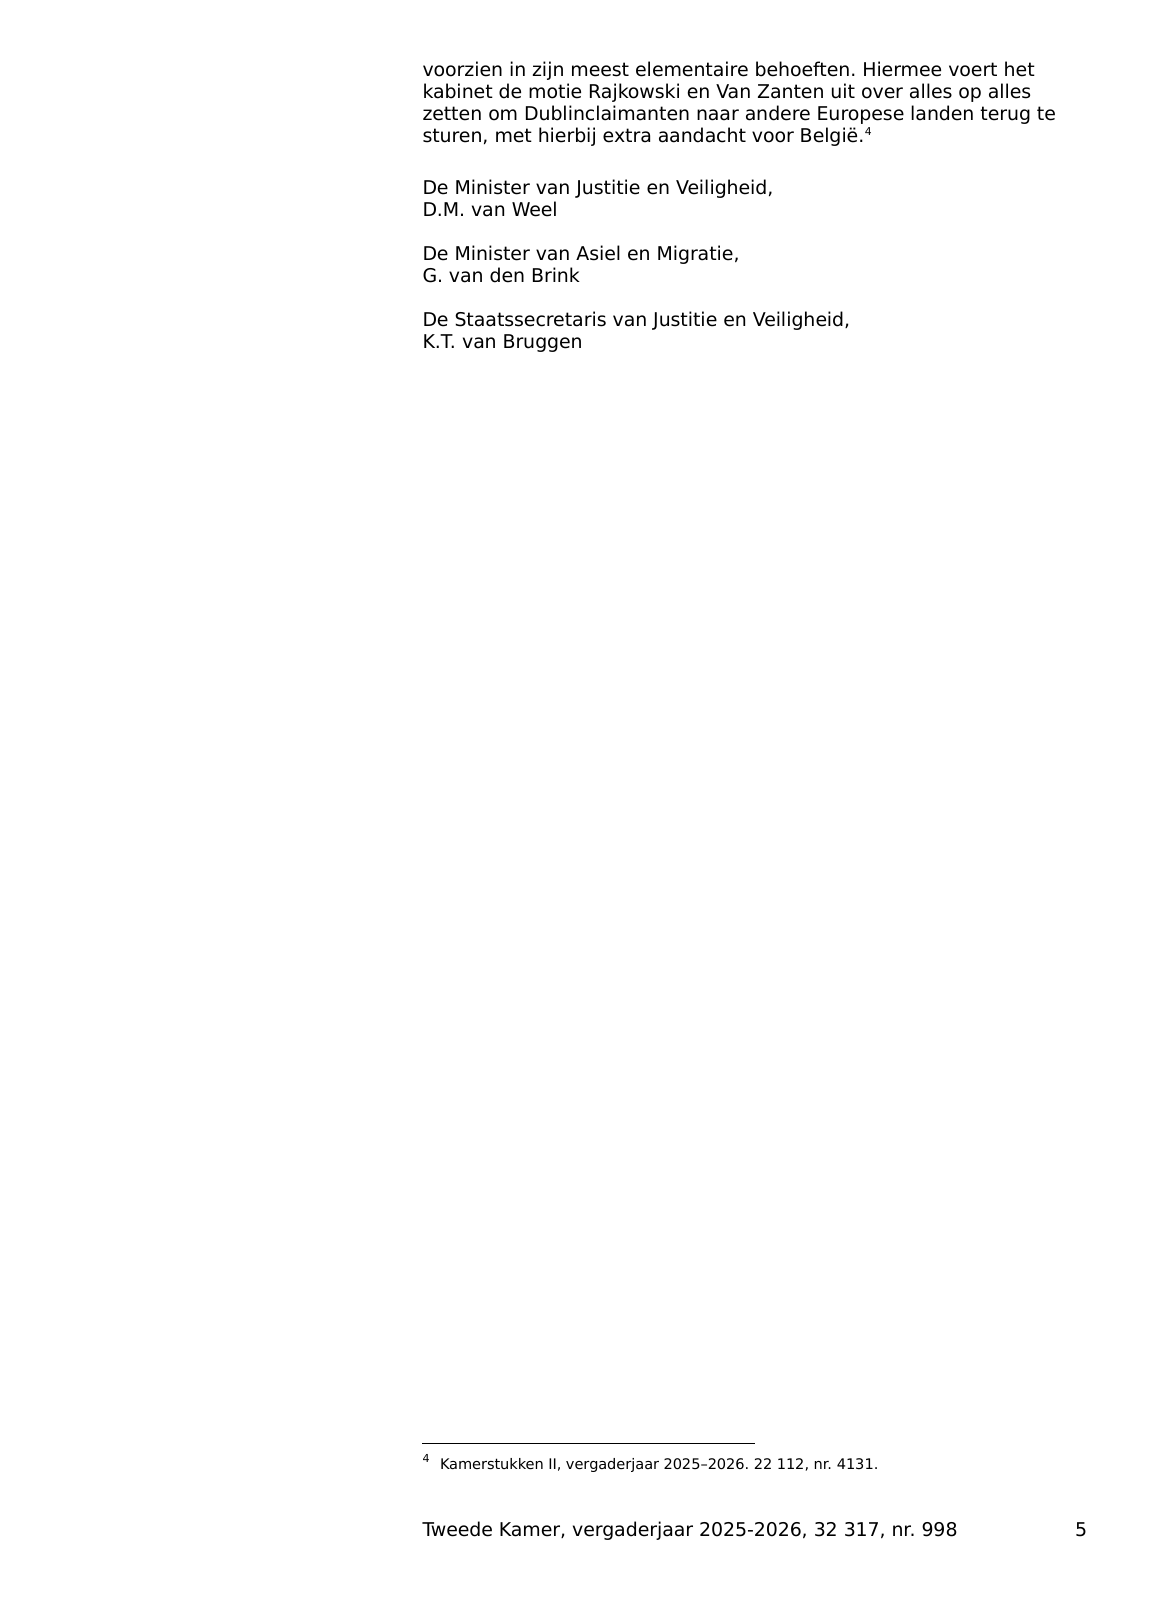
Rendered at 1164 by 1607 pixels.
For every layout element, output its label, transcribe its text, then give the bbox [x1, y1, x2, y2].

text De Staatssecretaris van Justitie en Veiligheid, K.T. van Bruggen [422, 309, 1087, 353]
text voorzien in zijn meest elementaire behoeften. Hiermee voert het kabinet de motie Rajkowski en Van Zanten uit over alles op alles zetten om Dublinclaimanten naar andere Europese landen terug te sturen, met hierbij extra aandacht voor België. [422, 59, 1087, 147]
text De Minister van Asiel en Migratie, G. van den Brink [422, 243, 1087, 287]
text De Minister van Justitie en Veiligheid, D.M. van Weel [422, 177, 1087, 221]
text Kamerstukken II, vergaderjaar 2025–2026. 22 112, nr. 4131. [422, 1452, 1087, 1474]
